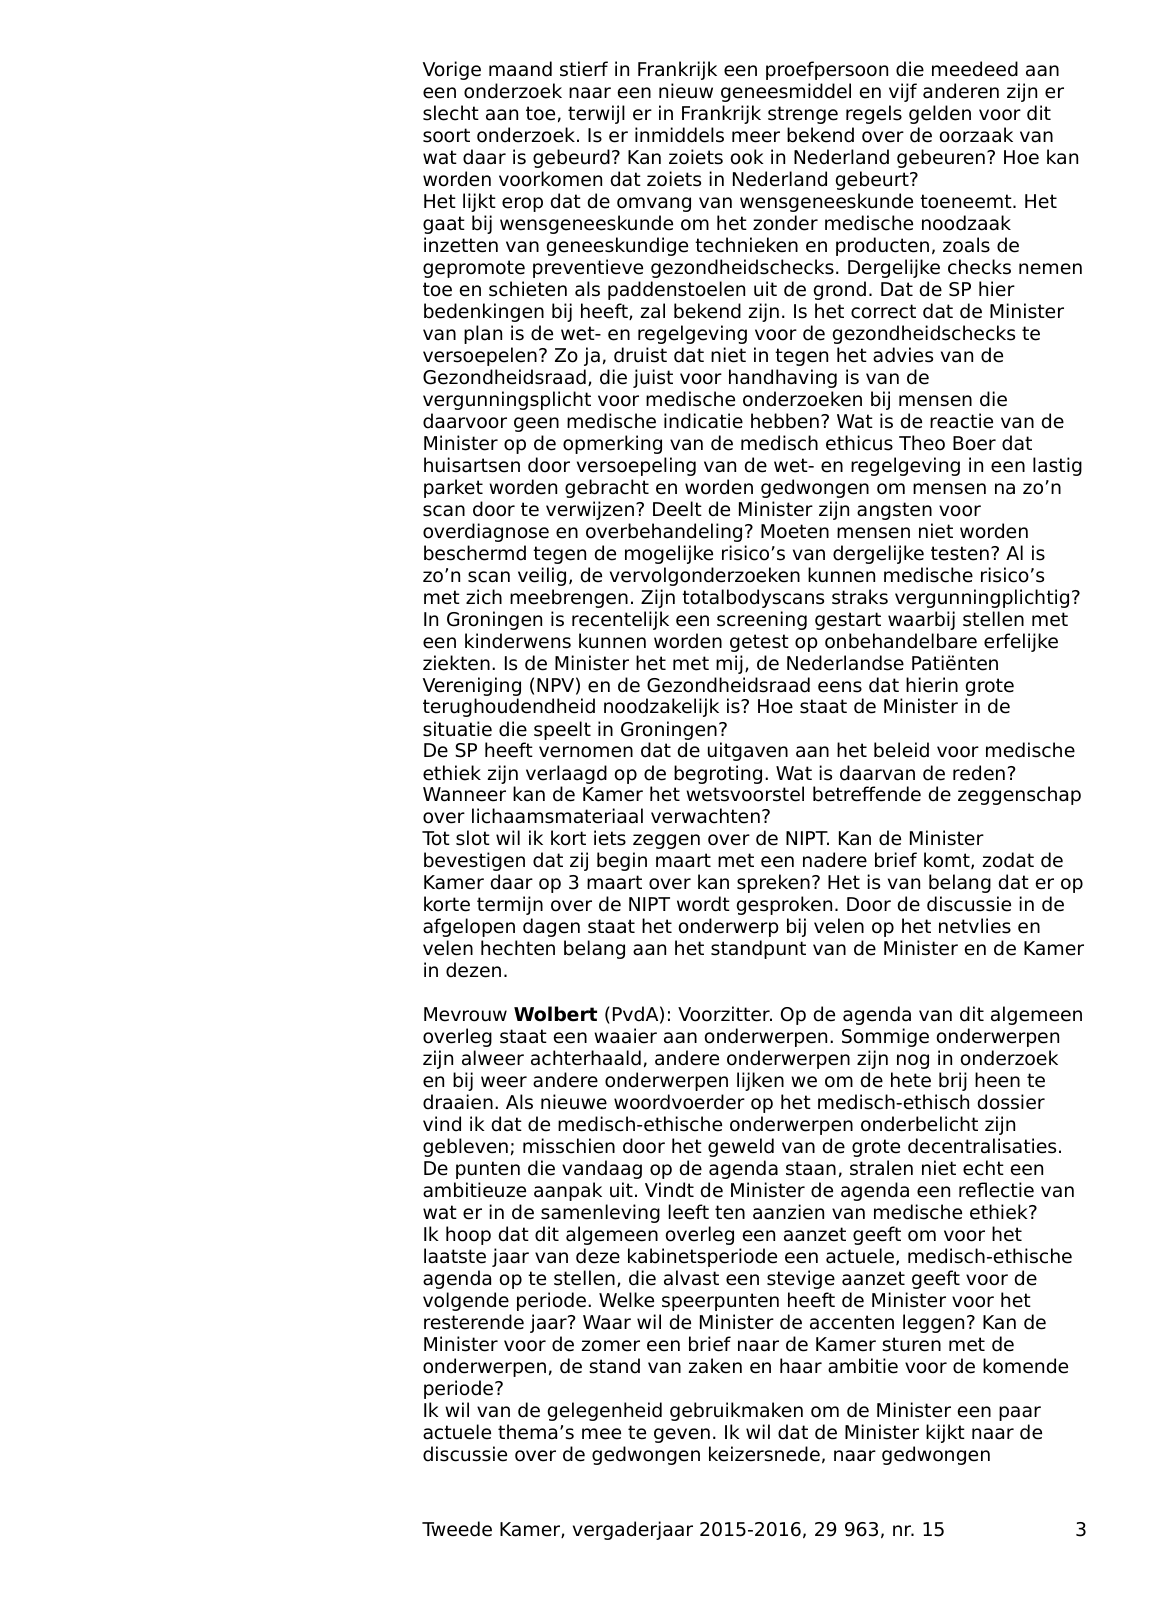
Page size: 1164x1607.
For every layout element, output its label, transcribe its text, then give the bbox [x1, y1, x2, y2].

text Ik hoop dat dit algemeen overleg een aanzet geeft om voor het laatste jaar van deze kabinetsperiode een actuele, medisch-ethische agenda op te stellen, die alvast een stevige aanzet geeft voor de volgende periode. Welke speerpunten heeft de Minister voor het resterende jaar? Waar wil de Minister de accenten leggen? Kan de Minister voor de zomer een brief naar de Kamer sturen met de onderwerpen, de stand van zaken en haar ambitie voor de komende periode? [422, 1224, 1087, 1400]
text Tot slot wil ik kort iets zeggen over de NIPT. Kan de Minister bevestigen dat zij begin maart met een nadere brief komt, zodat de Kamer daar op 3 maart over kan spreken? Het is van belang dat er op korte termijn over de NIPT wordt gesproken. Door de discussie in de afgelopen dagen staat het onderwerp bij velen op het netvlies en velen hechten belang aan het standpunt van de Minister en de Kamer in dezen. [422, 828, 1087, 982]
text Ik wil van de gelegenheid gebruikmaken om de Minister een paar actuele thema’s mee te geven. Ik wil dat de Minister kijkt naar de discussie over de gedwongen keizersnede, naar gedwongen [422, 1400, 1087, 1466]
text Het lijkt erop dat de omvang van wensgeneeskunde toeneemt. Het gaat bij wensgeneeskunde om het zonder medische noodzaak inzetten van geneeskundige technieken en producten, zoals de gepromote preventieve gezondheidschecks. Dergelijke checks nemen toe en schieten als paddenstoelen uit de grond. Dat de SP hier bedenkingen bij heeft, zal bekend zijn. Is het correct dat de Minister van plan is de wet- en regelgeving voor de gezondheidschecks te versoepelen? Zo ja, druist dat niet in tegen het advies van de Gezondheidsraad, die juist voor handhaving is van de vergunningsplicht voor medische onderzoeken bij mensen die daarvoor geen medische indicatie hebben? Wat is de reactie van de Minister op de opmerking van de medisch ethicus Theo Boer dat huisartsen door versoepeling van de wet- en regelgeving in een lastig parket worden gebracht en worden gedwongen om mensen na zo’n scan door te verwijzen? Deelt de Minister zijn angsten voor overdiagnose en overbehandeling? Moeten mensen niet worden beschermd tegen de mogelijke risico’s van dergelijke testen? Al is zo’n scan veilig, de vervolgonderzoeken kunnen medische risico’s met zich meebrengen. Zijn totalbodyscans straks vergunningplichtig? [422, 191, 1087, 608]
text De SP heeft vernomen dat de uitgaven aan het beleid voor medische ethiek zijn verlaagd op de begroting. Wat is daarvan de reden? Wanneer kan de Kamer het wetsvoorstel betreffende de zeggenschap over lichaamsmateriaal verwachten? [422, 740, 1087, 828]
text Mevrouw Wolbert (PvdA): Voorzitter. Op de agenda van dit algemeen overleg staat een waaier aan onderwerpen. Sommige onderwerpen zijn alweer achterhaald, andere onderwerpen zijn nog in onderzoek en bij weer andere onderwerpen lijken we om de hete brij heen te draaien. Als nieuwe woordvoerder op het medisch-ethisch dossier vind ik dat de medisch-ethische onderwerpen onderbelicht zijn gebleven; misschien door het geweld van de grote decentralisaties. De punten die vandaag op de agenda staan, stralen niet echt een ambitieuze aanpak uit. Vindt de Minister de agenda een reflectie van wat er in de samenleving leeft ten aanzien van medische ethiek? [422, 1004, 1087, 1224]
text In Groningen is recentelijk een screening gestart waarbij stellen met een kinderwens kunnen worden getest op onbehandelbare erfelijke ziekten. Is de Minister het met mij, de Nederlandse Patiënten Vereniging (NPV) en de Gezondheidsraad eens dat hierin grote terughoudendheid noodzakelijk is? Hoe staat de Minister in de situatie die speelt in Groningen? [422, 608, 1087, 740]
text Vorige maand stierf in Frankrijk een proefpersoon die meedeed aan een onderzoek naar een nieuw geneesmiddel en vijf anderen zijn er slecht aan toe, terwijl er in Frankrijk strenge regels gelden voor dit soort onderzoek. Is er inmiddels meer bekend over de oorzaak van wat daar is gebeurd? Kan zoiets ook in Nederland gebeuren? Hoe kan worden voorkomen dat zoiets in Nederland gebeurt? [422, 59, 1087, 191]
